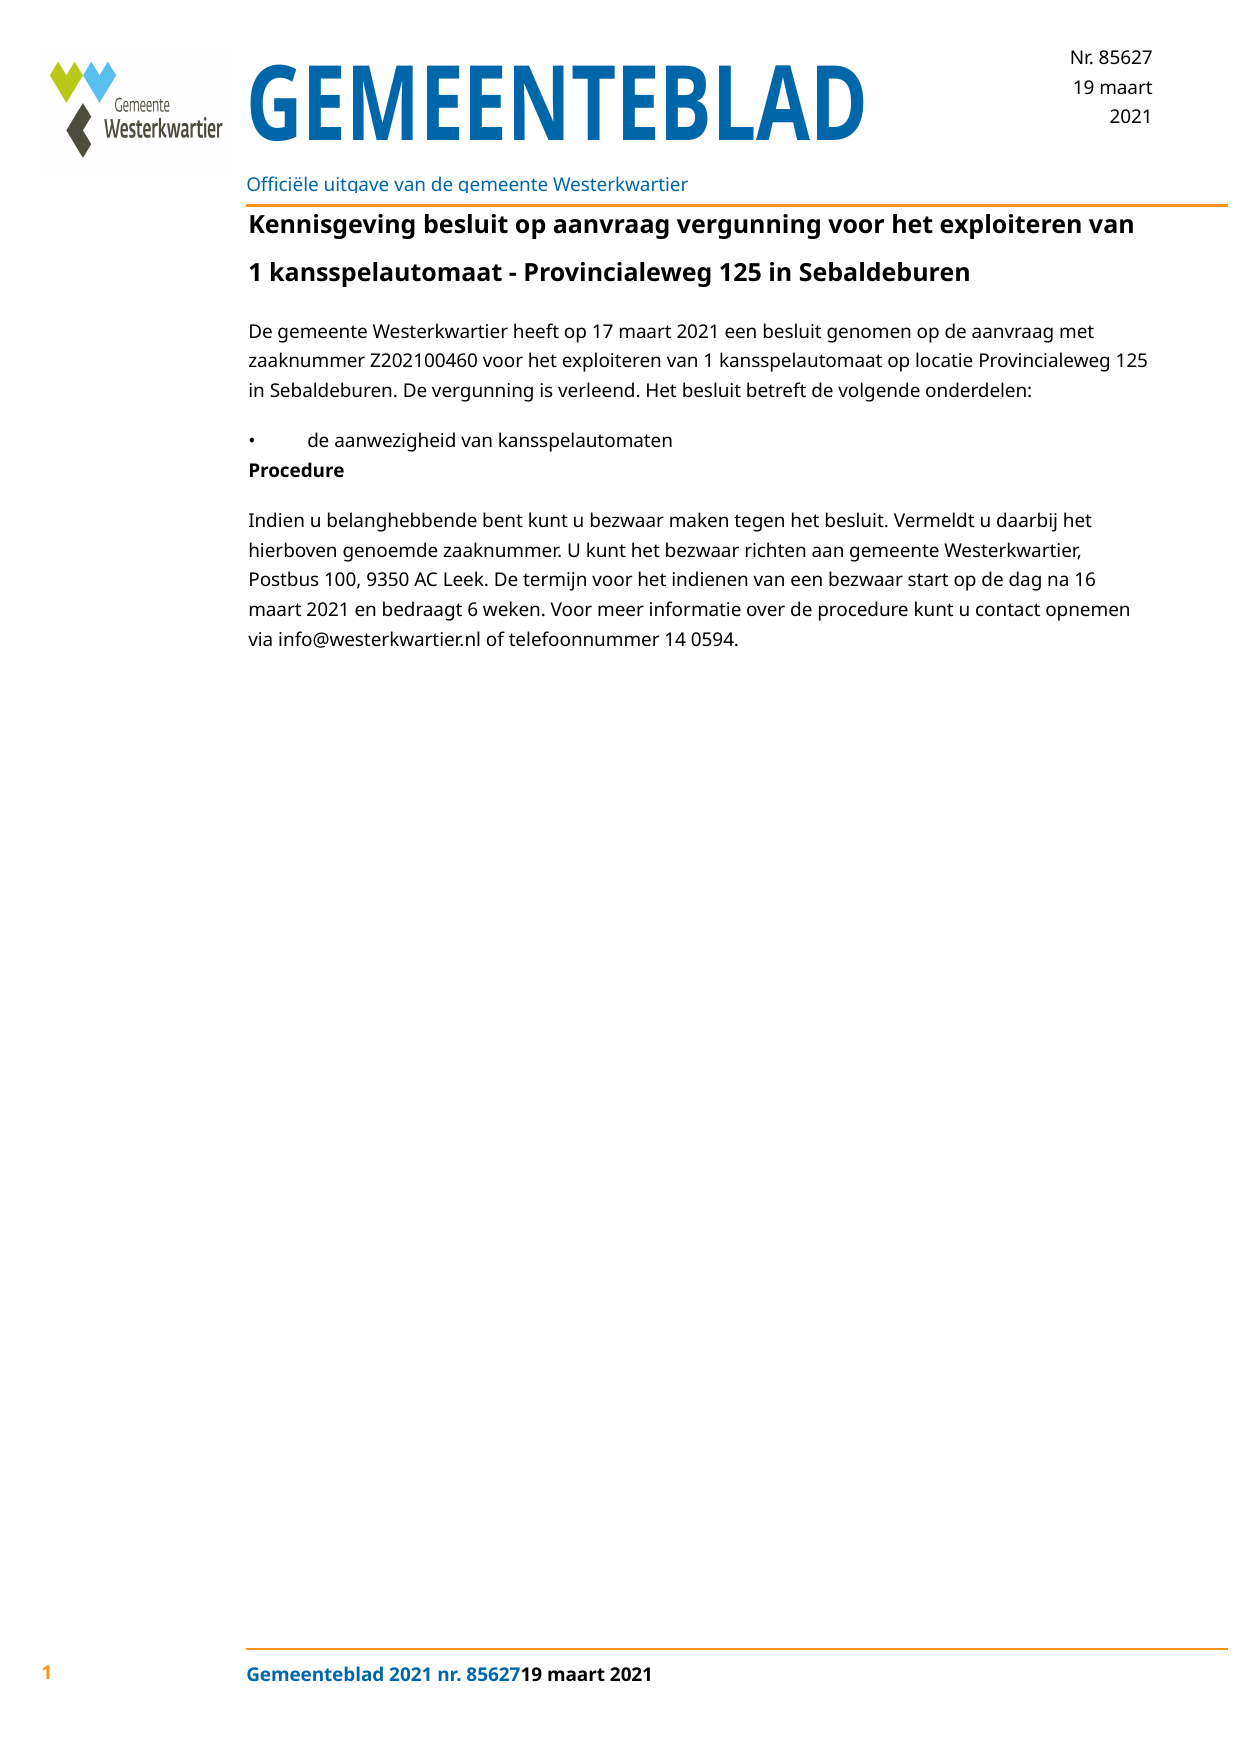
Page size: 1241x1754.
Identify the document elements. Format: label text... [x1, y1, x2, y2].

picture [41, 47, 231, 172]
list de aanwezigheid van kansspelautomaten [248, 427, 1152, 453]
text De gemeente Westerkwartier heeft op 17 maart 2021 een besluit genomen op de aanvraag met zaaknummer Z202100460 voor het exploiteren van 1 kansspelautomaat op locatie Provincialeweg 125 in Sebaldeburen. De vergunning is verleend. Het besluit betreft de volgende onderdelen: [248, 318, 1152, 403]
text Procedure [248, 457, 1152, 483]
text Kennisgeving besluit op aanvraag vergunning voor het exploiteren van 1 kansspelautomaat - Provincialeweg 125 in Sebaldeburen [248, 207, 1152, 288]
text Indien u belanghebbende bent kunt u bezwaar maken tegen het besluit. Vermeldt u daarbij het hierboven genoemde zaaknummer. U kunt het bezwaar richten aan gemeente Westerkwartier, Postbus 100, 9350 AC Leek. De termijn voor het indienen van een bezwaar start op de dag na 16 maart 2021 en bedraagt 6 weken. Voor meer informatie over de procedure kunt u contact opnemen via info@westerkwartier.nl of telefoonnummer 14 0594. [248, 507, 1152, 652]
